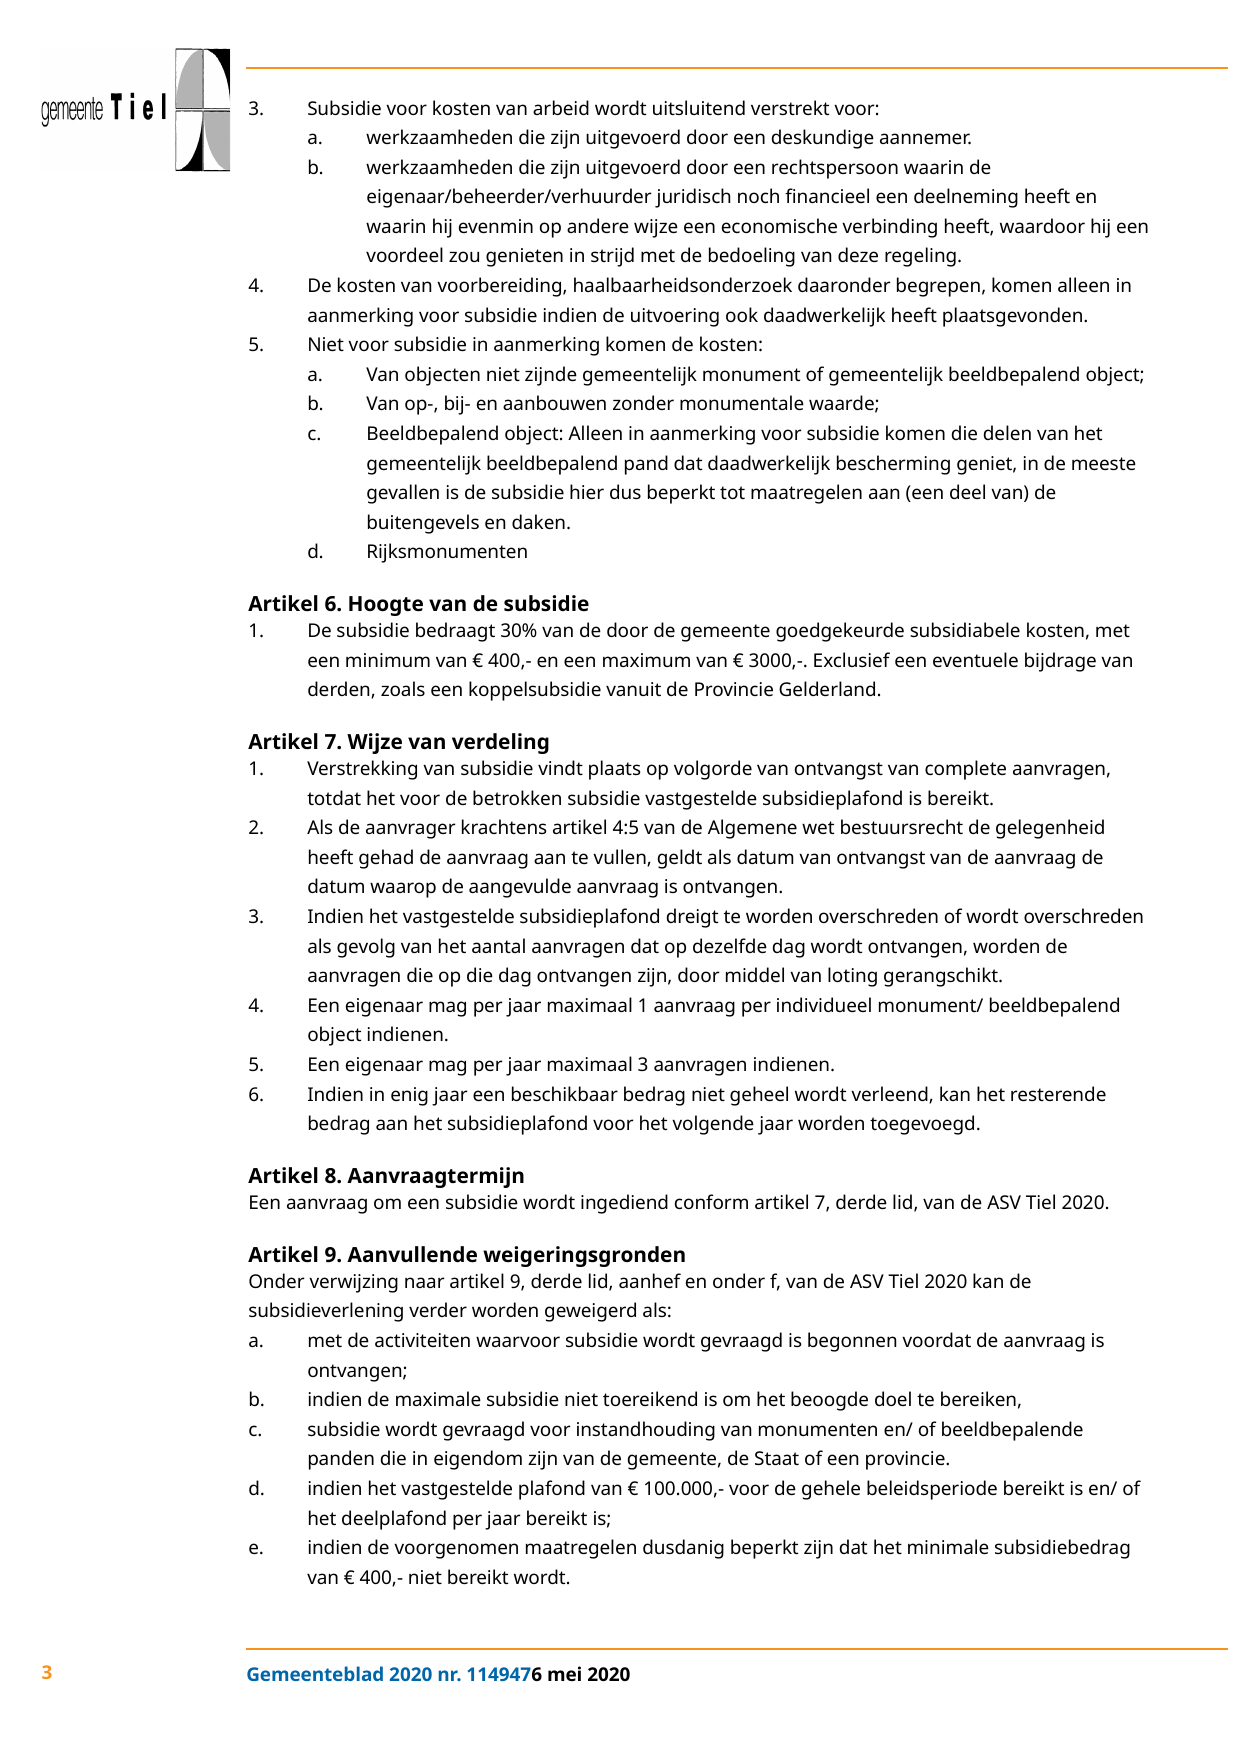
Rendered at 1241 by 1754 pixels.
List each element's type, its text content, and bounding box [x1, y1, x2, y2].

list Een eigenaar mag per jaar maximaal 3 aanvragen indienen. [248, 1051, 1152, 1077]
list Beeldbepalend object: Alleen in aanmerking voor subsidie komen die delen van het gemeentelijk beeldbepalend pand dat daadwerkelijk bescherming geniet, in de meeste gevallen is de subsidie hier dus beperkt tot maatregelen aan (een deel van) de buitengevels en daken. [307, 420, 1152, 535]
list werkzaamheden die zijn uitgevoerd door een rechtspersoon waarin de eigenaar/beheerder/verhuurder juridisch noch financieel een deelneming heeft en waarin hij evenmin op andere wijze een economische verbinding heeft, waardoor hij een voordeel zou genieten in strijd met de bedoeling van deze regeling. [307, 154, 1152, 268]
text Onder verwijzing naar artikel 9, derde lid, aanhef en onder f, van de ASV Tiel 2020 kan de subsidieverlening verder worden geweigerd als: [248, 1268, 1152, 1323]
list Van op-, bij- en aanbouwen zonder monumentale waarde; [307, 391, 1152, 416]
list indien de voorgenomen maatregelen dusdanig beperkt zijn dat het minimale subsidiebedrag van € 400,- niet bereikt wordt. [248, 1534, 1152, 1590]
list Als de aanvrager krachtens artikel 4:5 van de Algemene wet bestuursrecht de gelegenheid heeft gehad de aanvraag aan te vullen, geldt als datum van ontvangst van de aanvraag de datum waarop de aangevulde aanvraag is ontvangen. [248, 814, 1152, 899]
list Subsidie voor kosten van arbeid wordt uitsluitend verstrekt voor: [248, 95, 1152, 121]
text Artikel 8. Aanvraagtermijn [248, 1161, 1152, 1189]
list Een eigenaar mag per jaar maximaal 1 aanvraag per individueel monument/ beeldbepalend object indienen. [248, 992, 1152, 1047]
list Indien het vastgestelde subsidieplafond dreigt te worden overschreden of wordt overschreden als gevolg van het aantal aanvragen dat op dezelfde dag wordt ontvangen, worden de aanvragen die op die dag ontvangen zijn, door middel van loting gerangschikt. [248, 903, 1152, 988]
list met de activiteiten waarvoor subsidie wordt gevraagd is begonnen voordat de aanvraag is ontvangen; [248, 1327, 1152, 1383]
list Van objecten niet zijnde gemeentelijk monument of gemeentelijk beeldbepalend object; [307, 361, 1152, 387]
text Een aanvraag om een subsidie wordt ingediend conform artikel 7, derde lid, van de ASV Tiel 2020. [248, 1189, 1152, 1215]
list subsidie wordt gevraagd voor instandhouding van monumenten en/ of beeldbepalende panden die in eigendom zijn van de gemeente, de Staat of een provincie. [248, 1416, 1152, 1471]
list Niet voor subsidie in aanmerking komen de kosten: [248, 331, 1152, 357]
list Rijksmonumenten [307, 538, 1152, 564]
list De kosten van voorbereiding, haalbaarheidsonderzoek daaronder begrepen, komen alleen in aanmerking voor subsidie indien de uitvoering ook daadwerkelijk heeft plaatsgevonden. [248, 272, 1152, 328]
text Artikel 9. Aanvullende weigeringsgronden [248, 1240, 1152, 1268]
text Artikel 6. Hoogte van de subsidie [248, 589, 1152, 617]
picture [41, 47, 231, 172]
list Indien in enig jaar een beschikbaar bedrag niet geheel wordt verleend, kan het resterende bedrag aan het subsidieplafond voor het volgende jaar worden toegevoegd. [248, 1081, 1152, 1136]
list Verstrekking van subsidie vindt plaats op volgorde van ontvangst van complete aanvragen, totdat het voor de betrokken subsidie vastgestelde subsidieplafond is bereikt. [248, 755, 1152, 811]
text Artikel 7. Wijze van verdeling [248, 727, 1152, 755]
list indien de maximale subsidie niet toereikend is om het beoogde doel te bereiken, [248, 1386, 1152, 1412]
list De subsidie bedraagt 30% van de door de gemeente goedgekeurde subsidiabele kosten, met een minimum van € 400,- en een maximum van € 3000,-. Exclusief een eventuele bijdrage van derden, zoals een koppelsubsidie vanuit de Provincie Gelderland. [248, 617, 1152, 702]
list indien het vastgestelde plafond van € 100.000,- voor de gehele beleidsperiode bereikt is en/ of het deelplafond per jaar bereikt is; [248, 1475, 1152, 1531]
list werkzaamheden die zijn uitgevoerd door een deskundige aannemer. [307, 124, 1152, 150]
